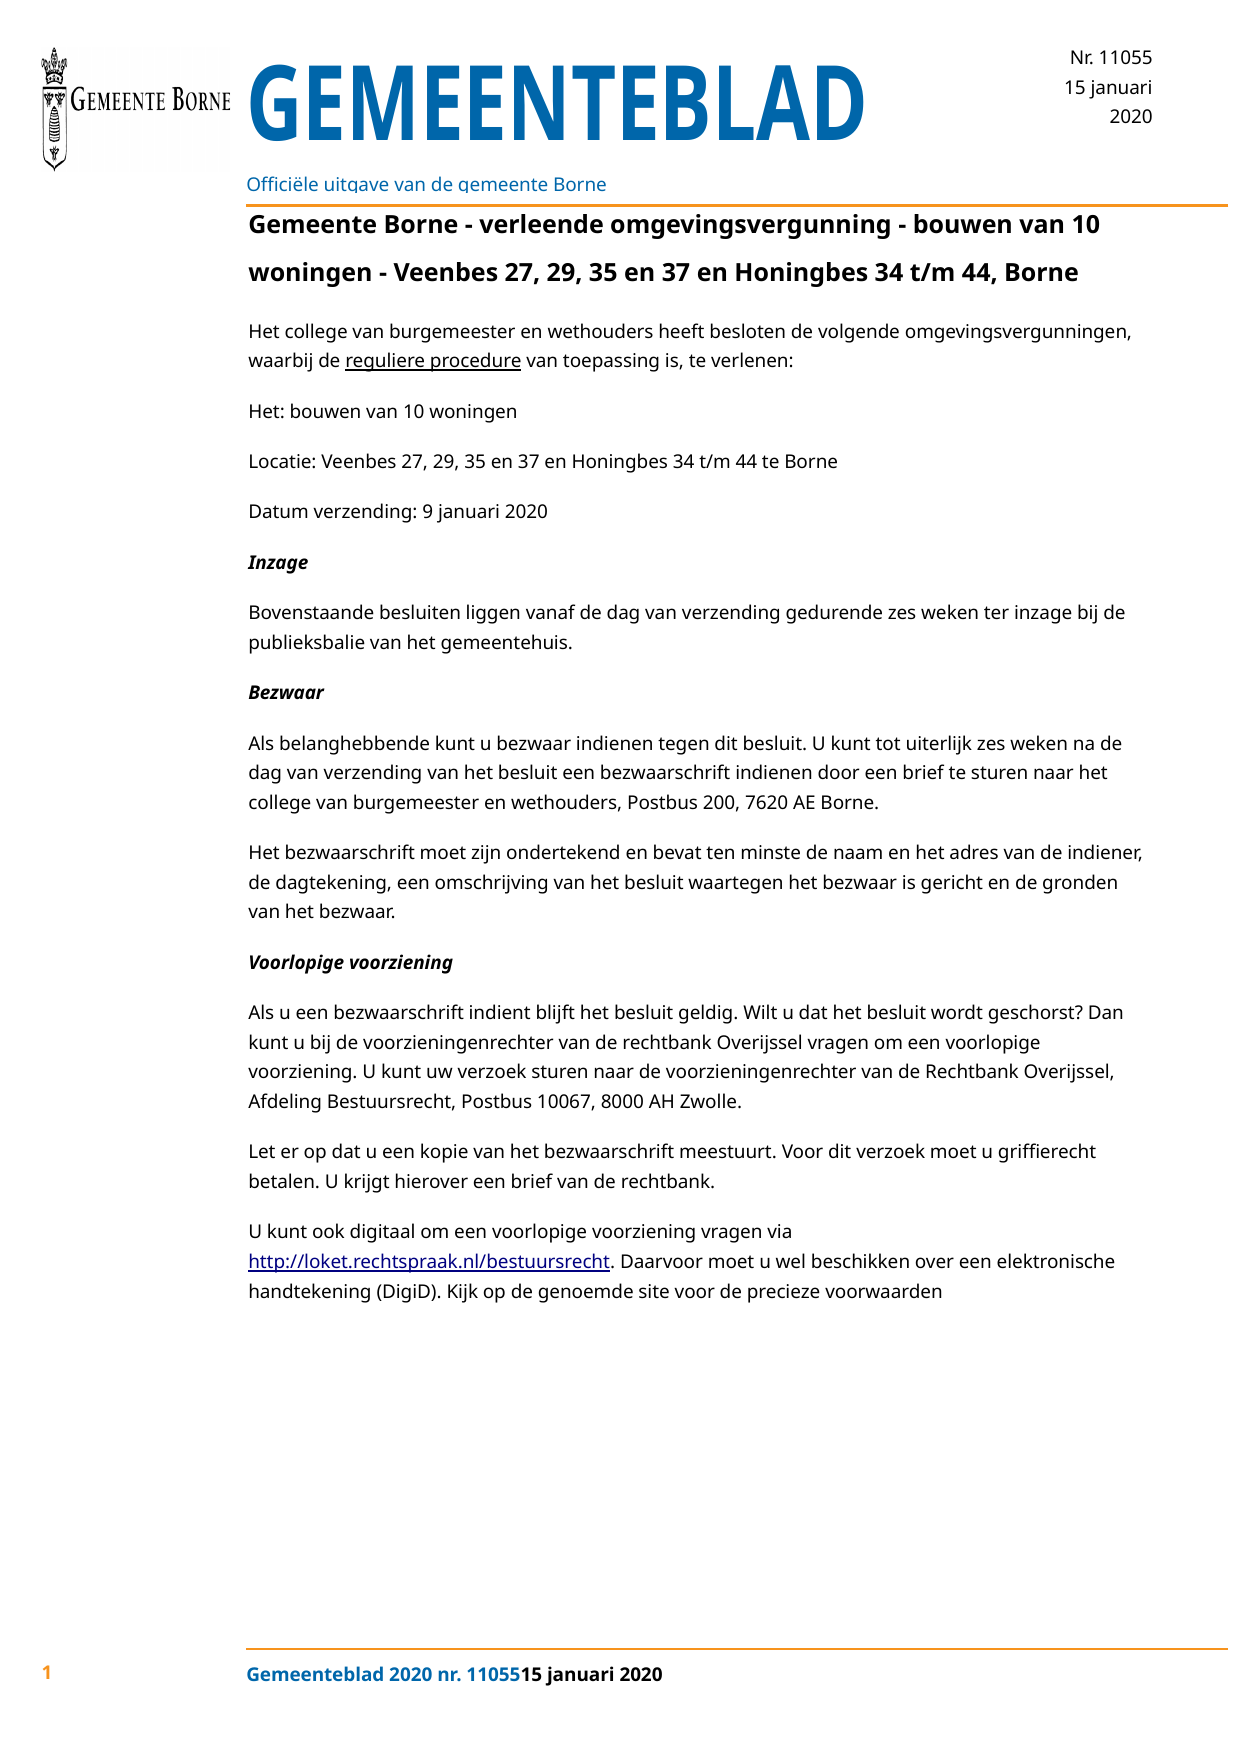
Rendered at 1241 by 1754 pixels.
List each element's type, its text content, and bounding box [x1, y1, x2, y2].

text Locatie: Veenbes 27, 29, 35 en 37 en Honingbes 34 t/m 44 te Borne [248, 448, 1152, 474]
text Voorlopige voorziening [248, 949, 1152, 975]
text Bezwaar [248, 679, 1152, 705]
picture [41, 47, 231, 172]
text Inzage [248, 549, 1152, 575]
text Gemeente Borne - verleende omgevingsvergunning - bouwen van 10 woningen - Veenbes 27, 29, 35 en 37 en Honingbes 34 t/m 44, Borne [248, 207, 1152, 288]
text Het bezwaarschrift moet zijn ondertekend en bevat ten minste de naam en het adres van de indiener, de dagtekening, een omschrijving van het besluit waartegen het bezwaar is gericht en de gronden van het bezwaar. [248, 839, 1152, 924]
text Datum verzending: 9 januari 2020 [248, 499, 1152, 524]
text Als u een bezwaarschrift indient blijft het besluit geldig. Wilt u dat het besluit wordt geschorst? Dan kunt u bij de voorzieningenrechter van de rechtbank Overijssel vragen om een voorlopige voorziening. U kunt uw verzoek sturen naar de voorzieningenrechter van de Rechtbank Overijssel, Afdeling Bestuursrecht, Postbus 10067, 8000 AH Zwolle. [248, 999, 1152, 1114]
text Het college van burgemeester en wethouders heeft besloten de volgende omgevingsvergunningen, waarbij de reguliere procedure van toepassing is, te verlenen: [248, 318, 1152, 373]
text U kunt ook digitaal om een voorlopige voorziening vragen via http://loket.rechtspraak.nl/bestuursrecht. Daarvoor moet u wel beschikken over een elektronische handtekening (DigiD). Kijk op de genoemde site voor de precieze voorwaarden [248, 1219, 1152, 1304]
text Als belanghebbende kunt u bezwaar indienen tegen dit besluit. U kunt tot uiterlijk zes weken na de dag van verzending van het besluit een bezwaarschrift indienen door een brief te sturen naar het college van burgemeester en wethouders, Postbus 200, 7620 AE Borne. [248, 730, 1152, 815]
text Bovenstaande besluiten liggen vanaf de dag van verzending gedurende zes weken ter inzage bij de publieksbalie van het gemeentehuis. [248, 599, 1152, 655]
text Let er op dat u een kopie van het bezwaarschrift meestuurt. Voor dit verzoek moet u griffierecht betalen. U krijgt hierover een brief van de rechtbank. [248, 1139, 1152, 1194]
text Het: bouwen van 10 woningen [248, 398, 1152, 424]
